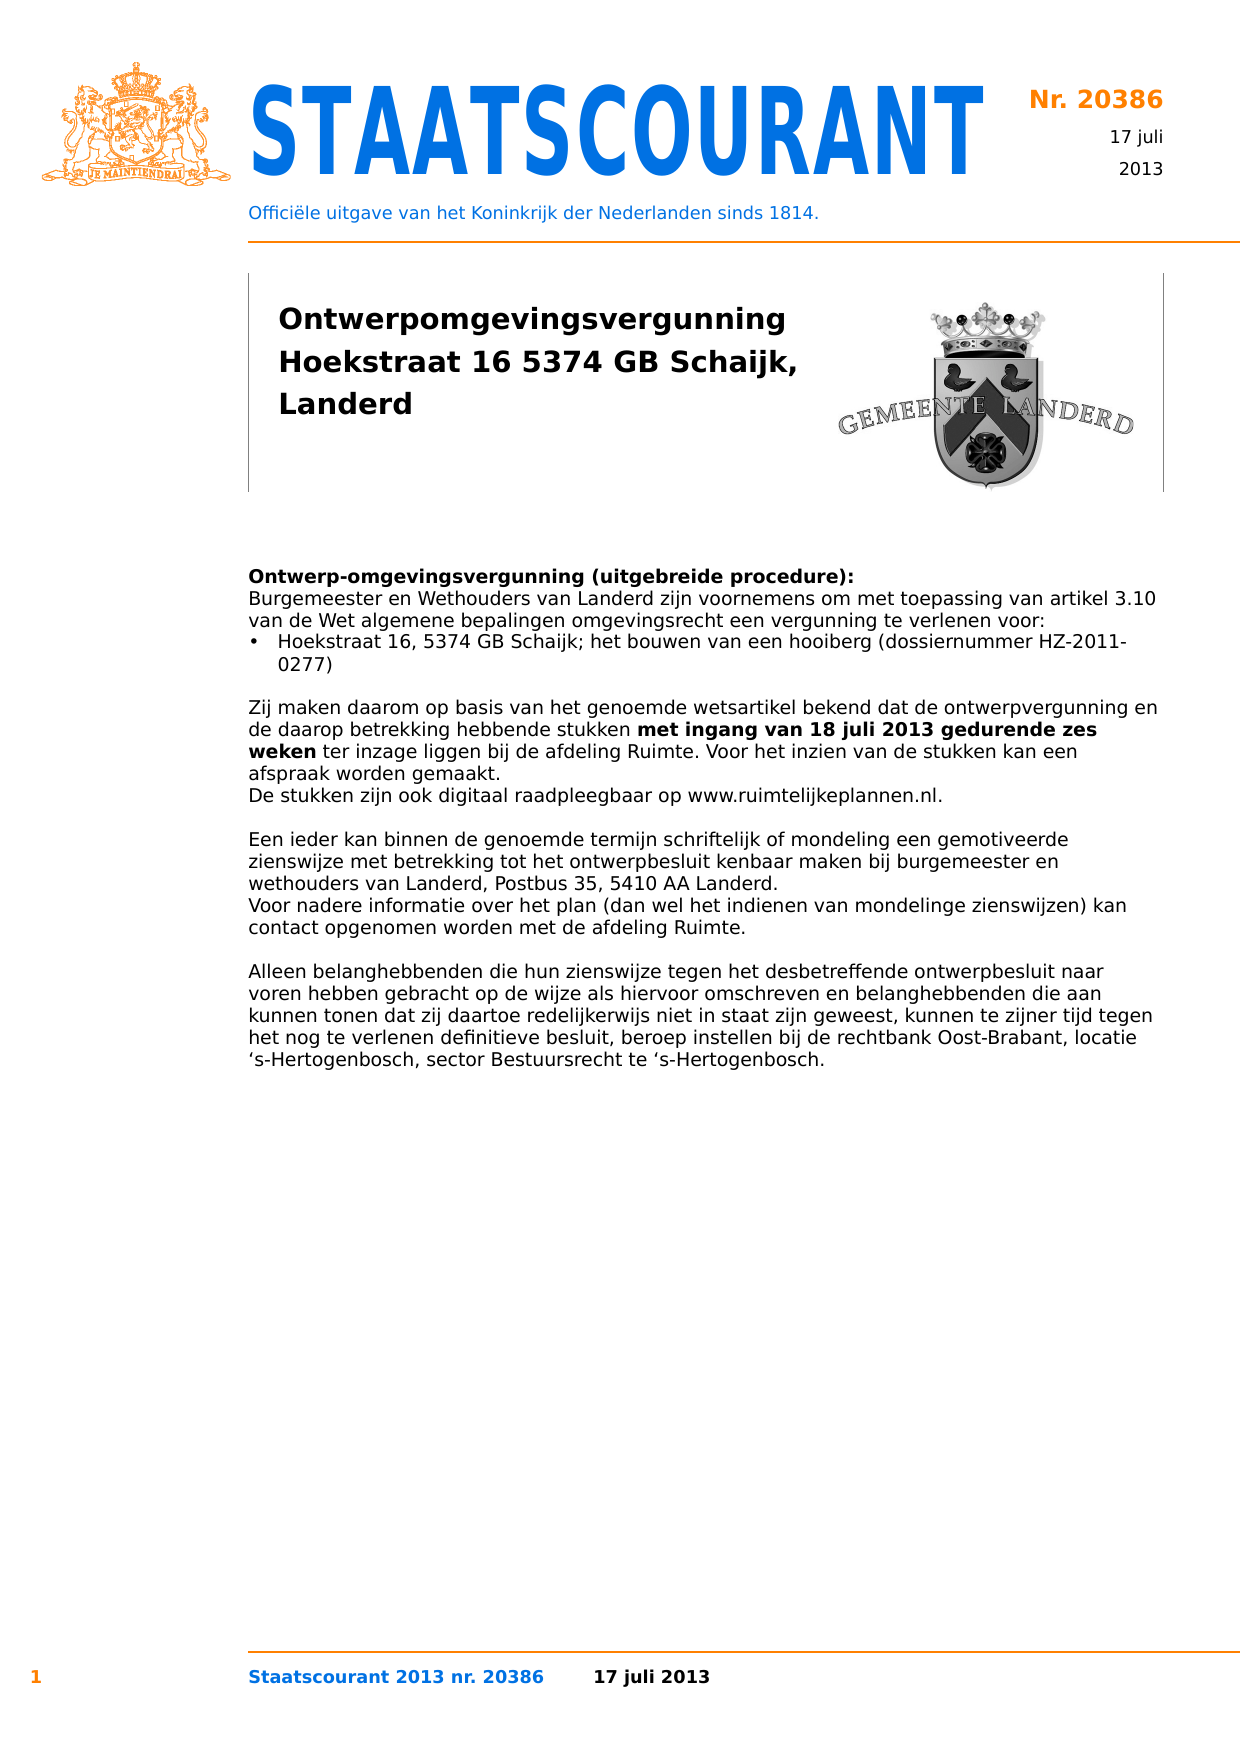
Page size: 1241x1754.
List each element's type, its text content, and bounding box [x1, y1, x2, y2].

table_header [25, 62, 248, 241]
text Voor nadere informatie over het plan (dan wel het indienen van mondelinge zienswijzen) kan contact opgenomen worden met de afdeling Ruimte. [248, 895, 1163, 939]
table_header Nr. 20386 [998, 62, 1240, 121]
table_cell Officiële uitgave van het Koninkrijk der Nederlanden sinds 1814. [248, 203, 1240, 241]
text Zij maken daarom op basis van het genoemde wetsartikel bekend dat de ontwerpvergunning en de daarop betrekking hebbende stukken met ingang van 18 juli 2013 gedurende zes weken ter inzage liggen bij de afdeling Ruimte. Voor het inzien van de stukken kan een afspraak worden gemaakt. [248, 697, 1163, 785]
table_header STAATSCOURANT [248, 62, 998, 203]
subtitle Ontwerpomgevingsvergunning Hoekstraat 16 5374 GB Schaijk, Landerd [249, 273, 1163, 492]
picture [838, 302, 1134, 492]
picture [41, 62, 231, 186]
text Een ieder kan binnen de genoemde termijn schriftelijk of mondeling een gemotiveerde zienswijze met betrekking tot het ontwerpbesluit kenbaar maken bij burgemeester en wethouders van Landerd, Postbus 35, 5410 AA Landerd. [248, 829, 1163, 895]
text Alleen belanghebbenden die hun zienswijze tegen het desbetreffende ontwerpbesluit naar voren hebben gebracht op de wijze als hiervoor omschreven en belanghebbenden die aan kunnen tonen dat zij daartoe redelijkerwijs niet in staat zijn geweest, kunnen te zijner tijd tegen het nog te verlenen definitieve besluit, beroep instellen bij de rechtbank Oost-Brabant, locatie ‘s-Hertogenbosch, sector Bestuursrecht te ‘s-Hertogenbosch. [248, 961, 1163, 1071]
table_cell 2013 [998, 153, 1240, 203]
text Burgemeester en Wethouders van Landerd zijn voornemens om met toepassing van artikel 3.10 van de Wet algemene bepalingen omgevingsrecht een vergunning te verlenen voor: [248, 587, 1163, 631]
text De stukken zijn ook digitaal raadpleegbaar op www.ruimtelijkeplannen.nl. [248, 785, 1163, 807]
table_cell 17 juli [998, 121, 1240, 153]
text Ontwerp-omgevingsvergunning (uitgebreide procedure): [248, 566, 1163, 587]
text • Hoekstraat 16, 5374 GB Schaijk; het bouwen van een hooiberg (dossiernummer HZ-2011-0277) [248, 631, 1163, 675]
